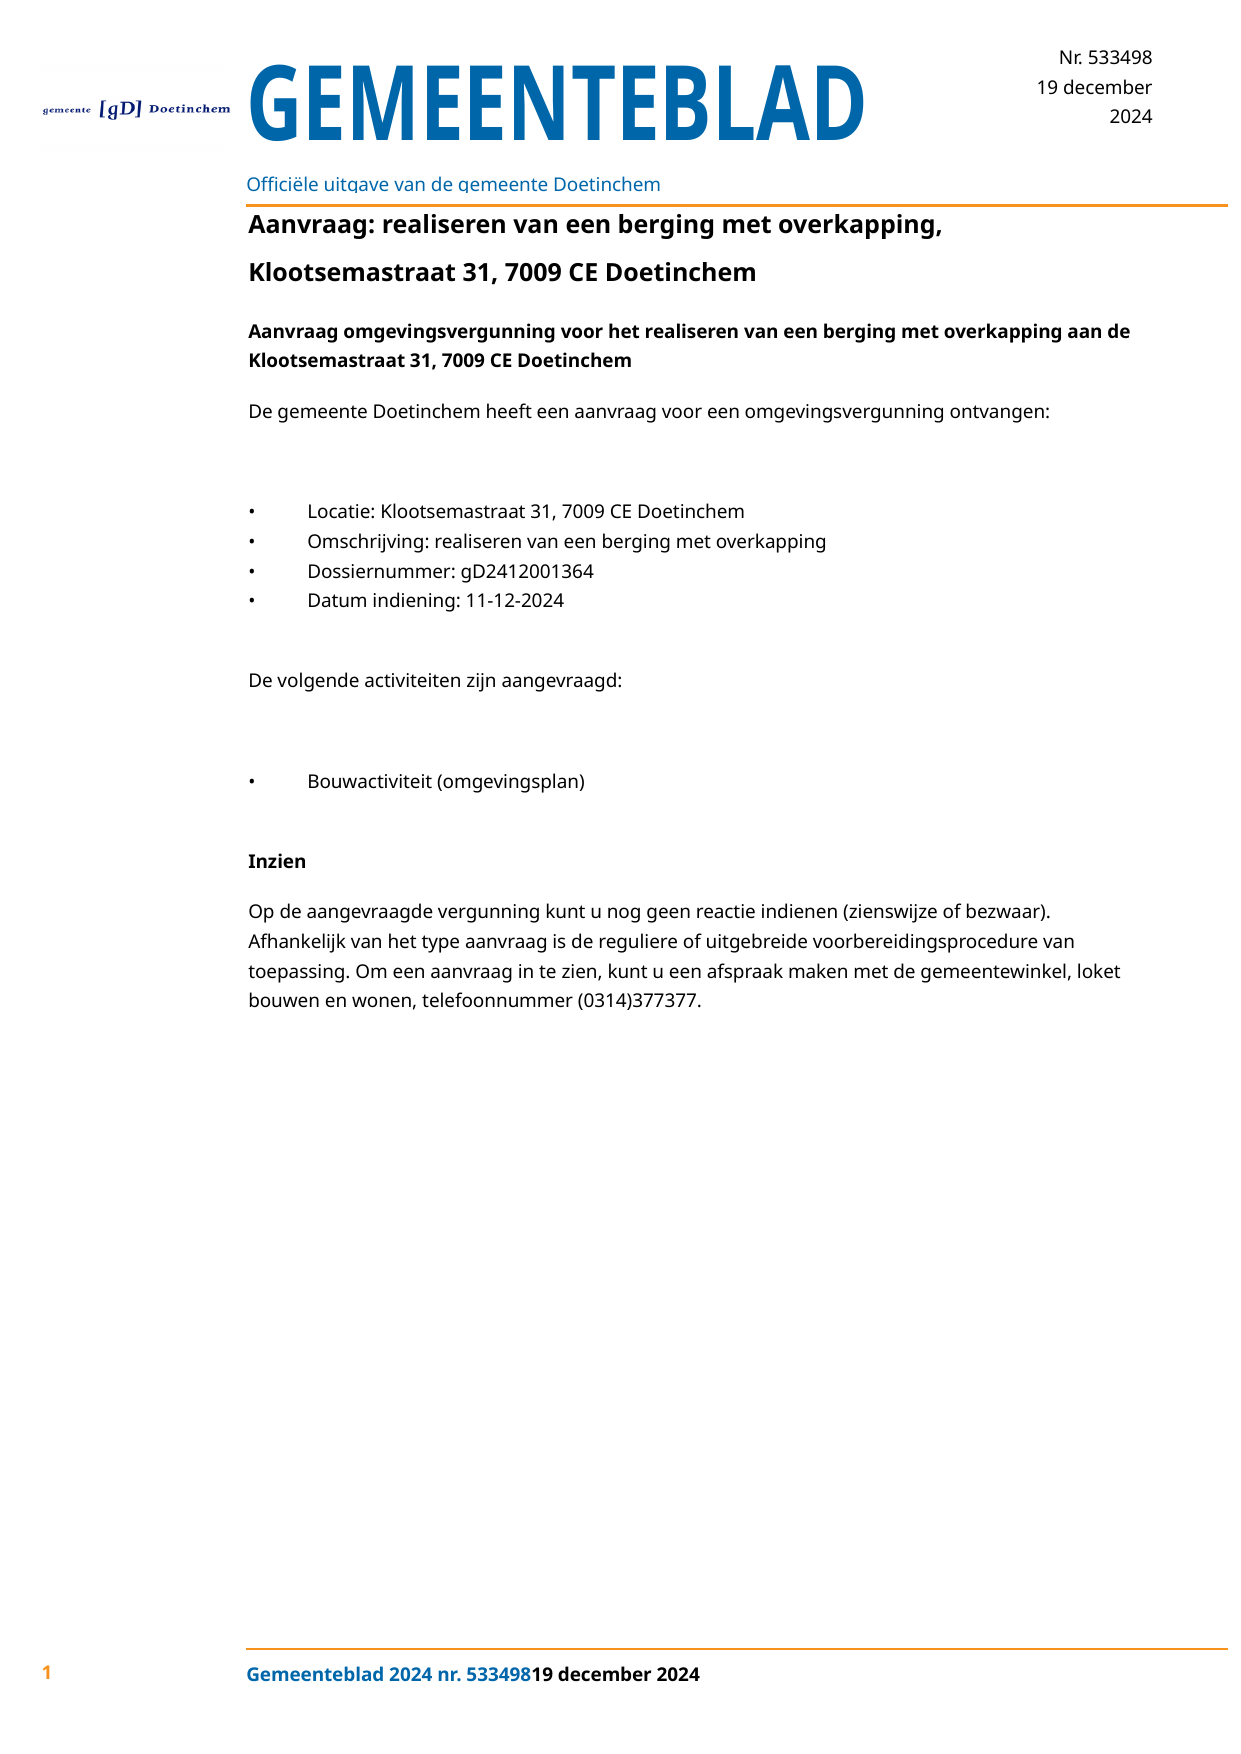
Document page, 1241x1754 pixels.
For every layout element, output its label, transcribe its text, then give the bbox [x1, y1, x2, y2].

text Aanvraag: realiseren van een berging met overkapping, Klootsemastraat 31, 7009 CE Doetinchem [248, 207, 1152, 288]
text Aanvraag omgevingsvergunning voor het realiseren van een berging met overkapping aan de Klootsemastraat 31, 7009 CE Doetinchem [248, 318, 1152, 373]
text Op de aangevraagde vergunning kunt u nog geen reactie indienen (zienswijze of bezwaar). Afhankelijk van het type aanvraag is de reguliere of uitgebreide voorbereidingsprocedure van toepassing. Om een aanvraag in te zien, kunt u een afspraak maken met de gemeentewinkel, loket bouwen en wonen, telefoonnummer (0314)377377. [248, 899, 1152, 1013]
text De gemeente Doetinchem heeft een aanvraag voor een omgevingsvergunning ontvangen: [248, 398, 1152, 424]
list Datum indiening: 11-12-2024 [248, 587, 1152, 613]
list Omschrijving: realiseren van een berging met overkapping [248, 528, 1152, 554]
list Dossiernummer: gD2412001364 [248, 558, 1152, 584]
text De volgende activiteiten zijn aangevraagd: [248, 667, 1152, 693]
text Inzien [248, 848, 1152, 874]
list Locatie: Klootsemastraat 31, 7009 CE Doetinchem [248, 499, 1152, 524]
list Bouwactiviteit (omgevingsplan) [248, 768, 1152, 794]
picture [41, 47, 231, 172]
